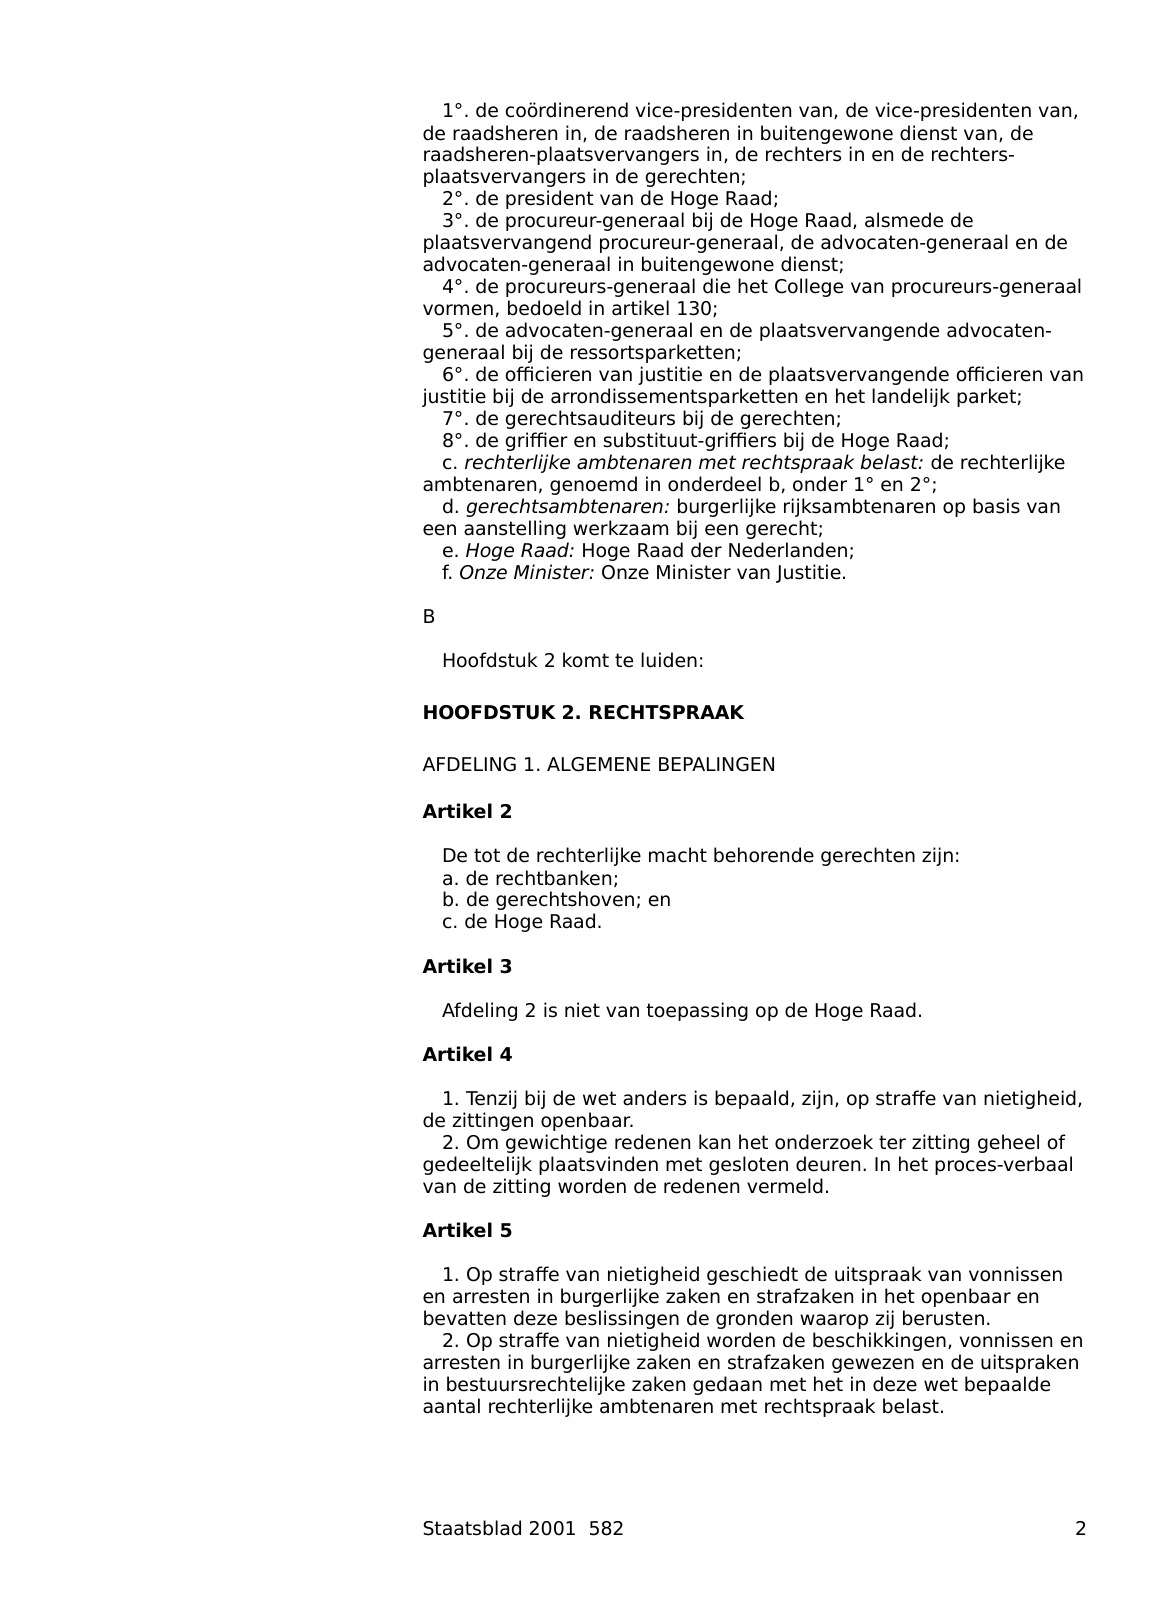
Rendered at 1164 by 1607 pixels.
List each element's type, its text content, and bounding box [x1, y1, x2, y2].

text B [422, 606, 1087, 628]
text 2°. de president van de Hoge Raad; [422, 188, 1087, 210]
text 2. Op straffe van nietigheid worden de beschikkingen, vonnissen en arresten in burgerlijke zaken en strafzaken gewezen en de uitspraken in bestuursrechtelijke zaken gedaan met het in deze wet bepaalde aantal rechterlijke ambtenaren met rechtspraak belast. [422, 1330, 1087, 1418]
subtitle Artikel 5 [422, 1220, 1087, 1242]
text 5°. de advocaten-generaal en de plaatsvervangende advocaten-generaal bij de ressortsparketten; [422, 320, 1087, 364]
text a. de rechtbanken; [422, 867, 1087, 889]
text c. de Hoge Raad. [422, 911, 1087, 933]
subtitle AFDELING 1. ALGEMENE BEPALINGEN [422, 754, 1087, 776]
text d. gerechtsambtenaren: burgerlijke rijksambtenaren op basis van een aanstelling werkzaam bij een gerecht; [422, 496, 1087, 540]
subtitle HOOFDSTUK 2. RECHTSPRAAK [422, 702, 1087, 724]
text 7°. de gerechtsauditeurs bij de gerechten; [422, 408, 1087, 430]
text b. de gerechtshoven; en [422, 889, 1087, 911]
subtitle Artikel 2 [422, 801, 1087, 823]
text 8°. de griffier en substituut-griffiers bij de Hoge Raad; [422, 430, 1087, 452]
text 1°. de coördinerend vice-presidenten van, de vice-presidenten van, de raadsheren in, de raadsheren in buitengewone dienst van, de raadsheren-plaatsvervangers in, de rechters in en de rechters-plaatsvervangers in de gerechten; [422, 100, 1087, 188]
text 3°. de procureur-generaal bij de Hoge Raad, alsmede de plaatsvervangend procureur-generaal, de advocaten-generaal en de advocaten-generaal in buitengewone dienst; [422, 210, 1087, 276]
text 4°. de procureurs-generaal die het College van procureurs-generaal vormen, bedoeld in artikel 130; [422, 276, 1087, 320]
text Afdeling 2 is niet van toepassing op de Hoge Raad. [422, 1000, 1087, 1022]
text 2. Om gewichtige redenen kan het onderzoek ter zitting geheel of gedeeltelijk plaatsvinden met gesloten deuren. In het proces-verbaal van de zitting worden de redenen vermeld. [422, 1132, 1087, 1198]
subtitle Artikel 3 [422, 956, 1087, 977]
text 1. Tenzij bij de wet anders is bepaald, zijn, op straffe van nietigheid, de zittingen openbaar. [422, 1088, 1087, 1132]
text 6°. de officieren van justitie en de plaatsvervangende officieren van justitie bij de arrondissementsparketten en het landelijk parket; [422, 364, 1087, 408]
text 1. Op straffe van nietigheid geschiedt de uitspraak van vonnissen en arresten in burgerlijke zaken en strafzaken in het openbaar en bevatten deze beslissingen de gronden waarop zij berusten. [422, 1264, 1087, 1330]
text De tot de rechterlijke macht behorende gerechten zijn: [422, 845, 1087, 867]
text f. Onze Minister: Onze Minister van Justitie. [422, 562, 1087, 584]
text c. rechterlijke ambtenaren met rechtspraak belast: de rechterlijke ambtenaren, genoemd in onderdeel b, onder 1° en 2°; [422, 452, 1087, 496]
subtitle Artikel 4 [422, 1044, 1087, 1066]
text Hoofdstuk 2 komt te luiden: [422, 650, 1087, 672]
text e. Hoge Raad: Hoge Raad der Nederlanden; [422, 540, 1087, 562]
